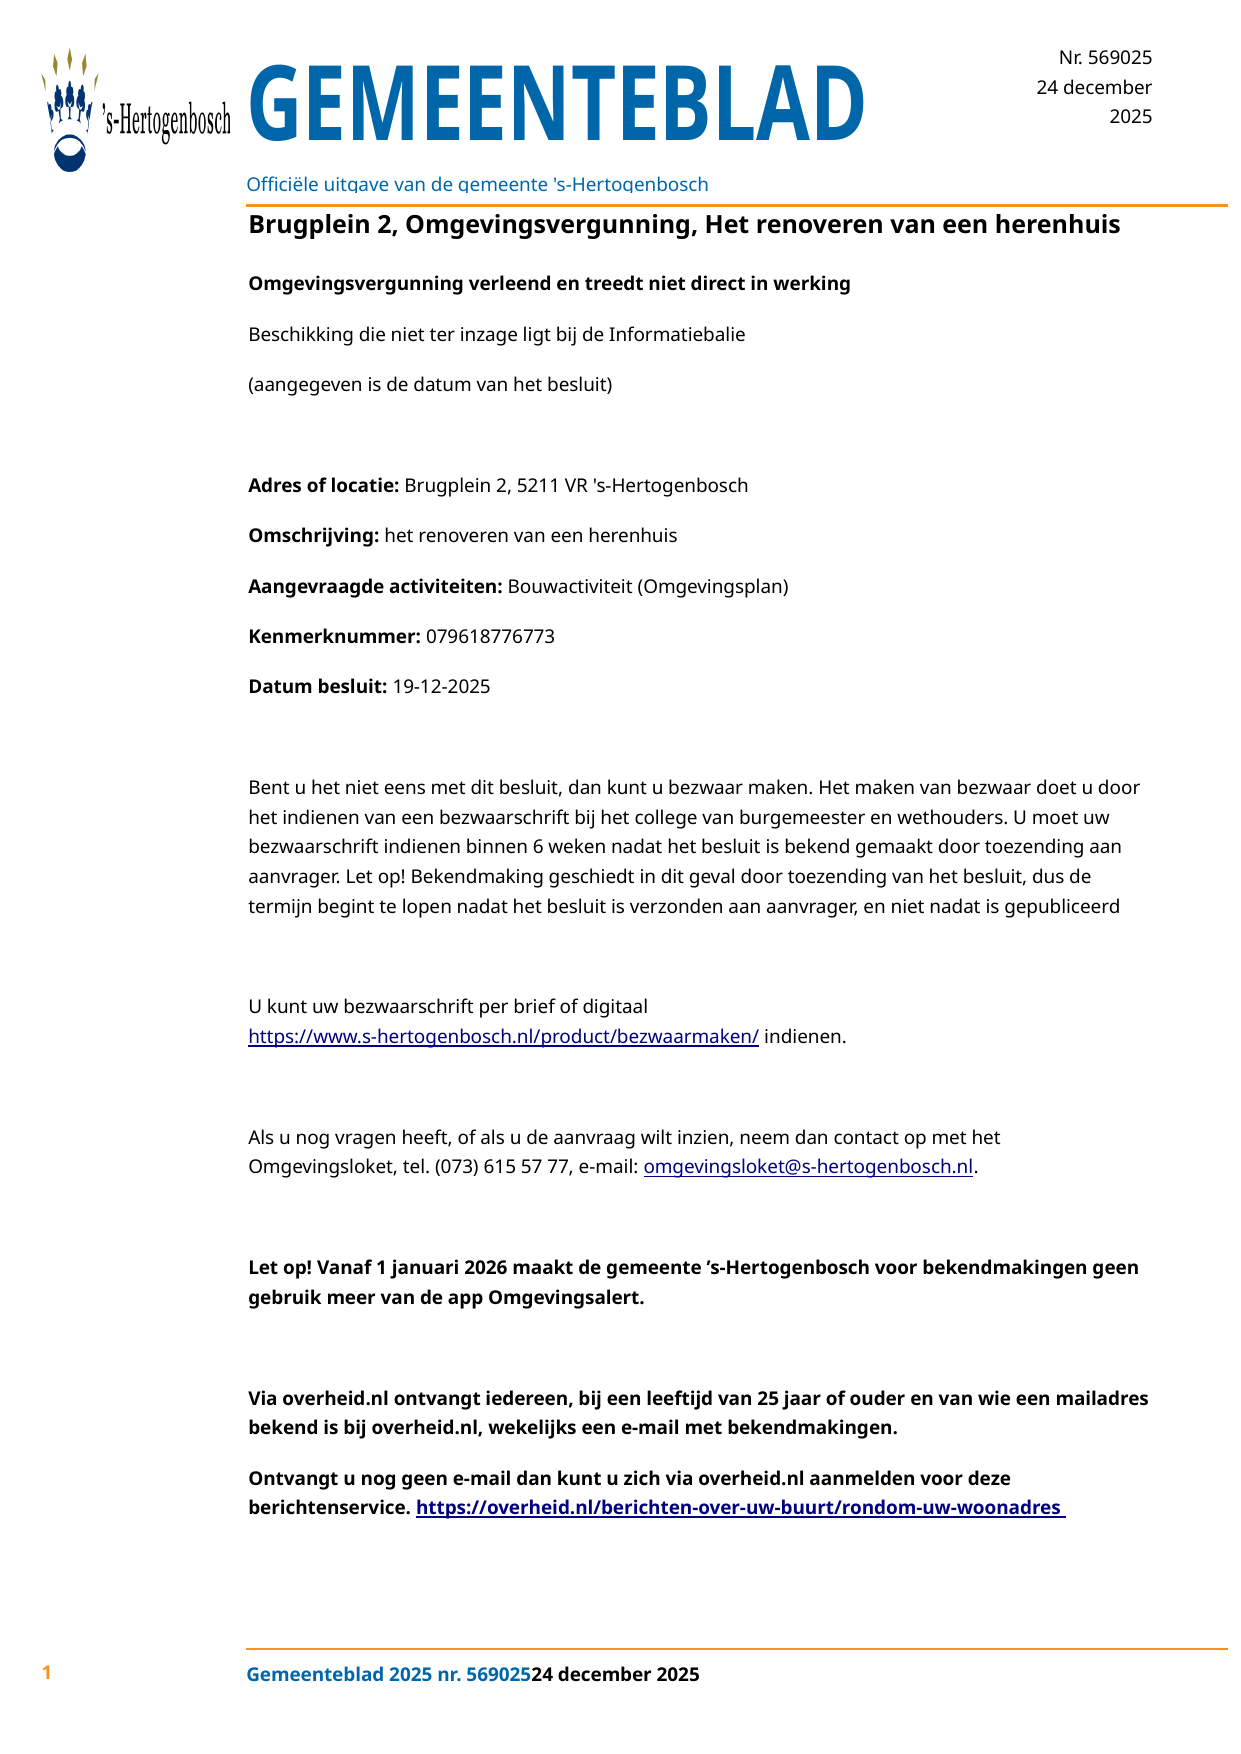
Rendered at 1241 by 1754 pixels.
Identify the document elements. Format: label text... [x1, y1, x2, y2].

text Via overheid.nl ontvangt iedereen, bij een leeftijd van 25 jaar of ouder en van wie een mailadres bekend is bij overheid.nl, wekelijks een e-mail met bekendmakingen. [248, 1385, 1152, 1440]
text Omgevingsvergunning verleend en treedt niet direct in werking [248, 270, 1152, 296]
text Beschikking die niet ter inzage ligt bij de Informatiebalie [248, 321, 1152, 346]
text Omschrijving: het renoveren van een herenhuis [248, 522, 1152, 548]
text Datum besluit: 19-12-2025 [248, 674, 1152, 699]
text (aangegeven is de datum van het besluit) [248, 371, 1152, 397]
text Bent u het niet eens met dit besluit, dan kunt u bezwaar maken. Het maken van bezwaar doet u door het indienen van een bezwaarschrift bij het college van burgemeester en wethouders. U moet uw bezwaarschrift indienen binnen 6 weken nadat het besluit is bekend gemaakt door toezending aan aanvrager. Let op! Bekendmaking geschiedt in dit geval door toezending van het besluit, dus de termijn begint te lopen nadat het besluit is verzonden aan aanvrager, en niet nadat is gepubliceerd [248, 774, 1152, 918]
text Adres of locatie: Brugplein 2, 5211 VR 's-Hertogenbosch [248, 472, 1152, 498]
picture [41, 47, 231, 172]
text Ontvangt u nog geen e-mail dan kunt u zich via overheid.nl aanmelden voor deze berichtenservice. https://overheid.nl/berichten-over-uw-buurt/rondom-uw-woonadres [248, 1465, 1152, 1520]
text Aangevraagde activiteiten: Bouwactiviteit (Omgevingsplan) [248, 573, 1152, 598]
text Kenmerknummer: 079618776773 [248, 623, 1152, 649]
text Brugplein 2, Omgevingsvergunning, Het renoveren van een herenhuis [248, 207, 1152, 241]
text Als u nog vragen heeft, of als u de aanvraag wilt inzien, neem dan contact op met het Omgevingsloket, tel. (073) 615 57 77, e-mail: omgevingsloket@s-hertogenbosch.nl. [248, 1124, 1152, 1179]
text U kunt uw bezwaarschrift per brief of digitaal https://www.s-hertogenbosch.nl/product/bezwaarmaken/ indienen. [248, 994, 1152, 1049]
text Let op! Vanaf 1 januari 2026 maakt de gemeente ’s-Hertogenbosch voor bekendmakingen geen gebruik meer van de app Omgevingsalert. [248, 1254, 1152, 1310]
